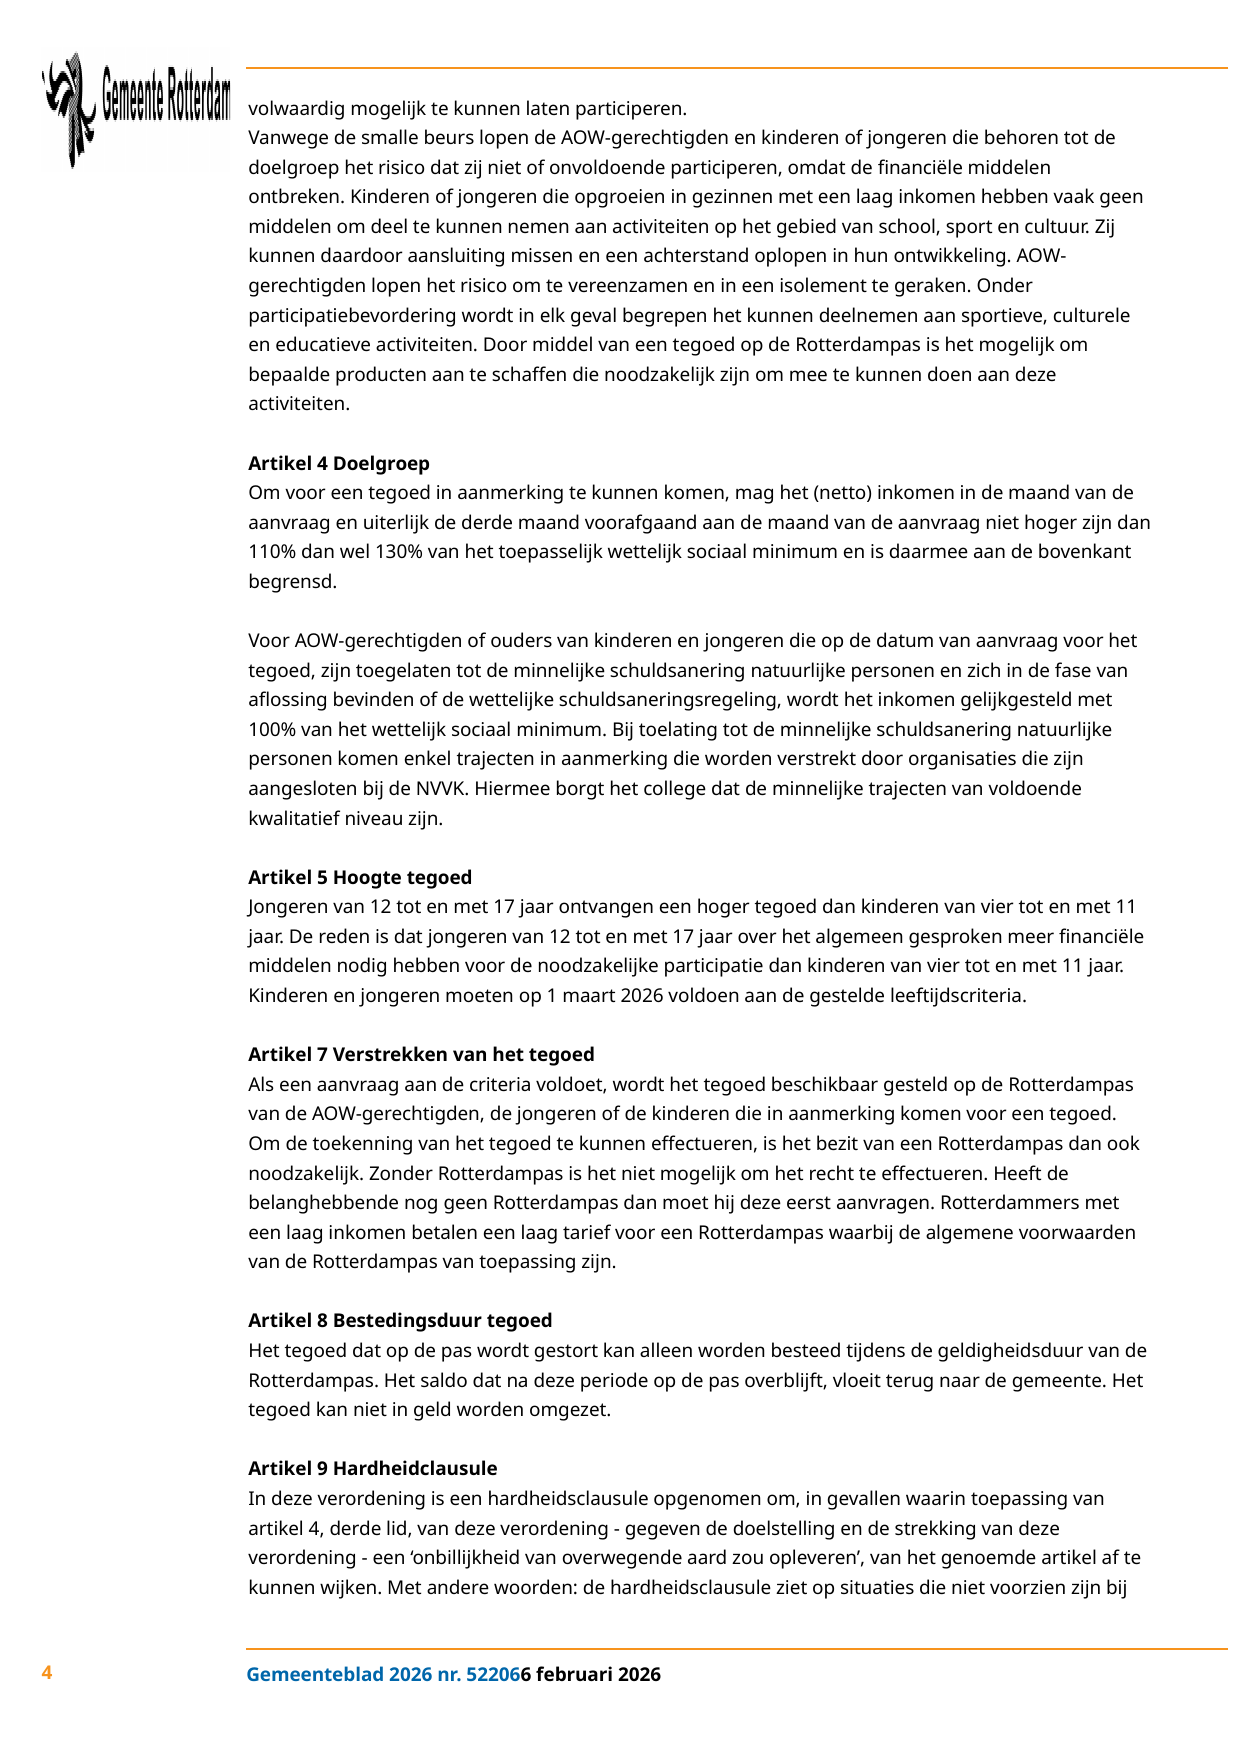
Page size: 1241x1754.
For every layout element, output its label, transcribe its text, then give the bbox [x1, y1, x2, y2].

text Het tegoed dat op de pas wordt gestort kan alleen worden besteed tijdens de geldigheidsduur van de Rotterdampas. Het saldo dat na deze periode op de pas overblijft, vloeit terug naar de gemeente. Het tegoed kan niet in geld worden omgezet. [248, 1337, 1152, 1422]
text volwaardig mogelijk te kunnen laten participeren. [248, 95, 1152, 121]
text Vanwege de smalle beurs lopen de AOW-gerechtigden en kinderen of jongeren die behoren tot de doelgroep het risico dat zij niet of onvoldoende participeren, omdat de financiële middelen ontbreken. Kinderen of jongeren die opgroeien in gezinnen met een laag inkomen hebben vaak geen middelen om deel te kunnen nemen aan activiteiten op het gebied van school, sport en cultuur. Zij kunnen daardoor aansluiting missen en een achterstand oplopen in hun ontwikkeling. AOW-gerechtigden lopen het risico om te vereenzamen en in een isolement te geraken. Onder participatiebevordering wordt in elk geval begrepen het kunnen deelnemen aan sportieve, culturele en educatieve activiteiten. Door middel van een tegoed op de Rotterdampas is het mogelijk om bepaalde producten aan te schaffen die noodzakelijk zijn om mee te kunnen doen aan deze activiteiten. [248, 124, 1152, 416]
picture [41, 47, 231, 172]
text Artikel 4 Doelgroep [248, 450, 1152, 476]
text Artikel 8 Bestedingsduur tegoed [248, 1308, 1152, 1333]
text Om voor een tegoed in aanmerking te kunnen komen, mag het (netto) inkomen in de maand van de aanvraag en uiterlijk de derde maand voorafgaand aan de maand van de aanvraag niet hoger zijn dan 110% dan wel 130% van het toepasselijk wettelijk sociaal minimum en is daarmee aan de bovenkant begrensd. [248, 479, 1152, 594]
text Jongeren van 12 tot en met 17 jaar ontvangen een hoger tegoed dan kinderen van vier tot en met 11 jaar. De reden is dat jongeren van 12 tot en met 17 jaar over het algemeen gesproken meer financiële middelen nodig hebben voor de noodzakelijke participatie dan kinderen van vier tot en met 11 jaar. Kinderen en jongeren moeten op 1 maart 2026 voldoen aan de gestelde leeftijdscriteria. [248, 893, 1152, 1008]
text Voor AOW-gerechtigden of ouders van kinderen en jongeren die op de datum van aanvraag voor het tegoed, zijn toegelaten tot de minnelijke schuldsanering natuurlijke personen en zich in de fase van aflossing bevinden of de wettelijke schuldsaneringsregeling, wordt het inkomen gelijkgesteld met 100% van het wettelijk sociaal minimum. Bij toelating tot de minnelijke schuldsanering natuurlijke personen komen enkel trajecten in aanmerking die worden verstrekt door organisaties die zijn aangesloten bij de NVVK. Hiermee borgt het college dat de minnelijke trajecten van voldoende kwalitatief niveau zijn. [248, 627, 1152, 831]
text Artikel 5 Hoogte tegoed [248, 864, 1152, 890]
text Artikel 9 Hardheidclausule [248, 1456, 1152, 1481]
text Artikel 7 Verstrekken van het tegoed [248, 1041, 1152, 1067]
text Als een aanvraag aan de criteria voldoet, wordt het tegoed beschikbaar gesteld op de Rotterdampas van de AOW-gerechtigden, de jongeren of de kinderen die in aanmerking komen voor een tegoed. Om de toekenning van het tegoed te kunnen effectueren, is het bezit van een Rotterdampas dan ook noodzakelijk. Zonder Rotterdampas is het niet mogelijk om het recht te effectueren. Heeft de belanghebbende nog geen Rotterdampas dan moet hij deze eerst aanvragen. Rotterdammers met een laag inkomen betalen een laag tarief voor een Rotterdampas waarbij de algemene voorwaarden van de Rotterdampas van toepassing zijn. [248, 1071, 1152, 1274]
text In deze verordening is een hardheidsclausule opgenomen om, in gevallen waarin toepassing van artikel 4, derde lid, van deze verordening - gegeven de doelstelling en de strekking van deze verordening - een ‘onbillijkheid van overwegende aard zou opleveren’, van het genoemde artikel af te kunnen wijken. Met andere woorden: de hardheidsclausule ziet op situaties die niet voorzien zijn bij [248, 1485, 1152, 1600]
